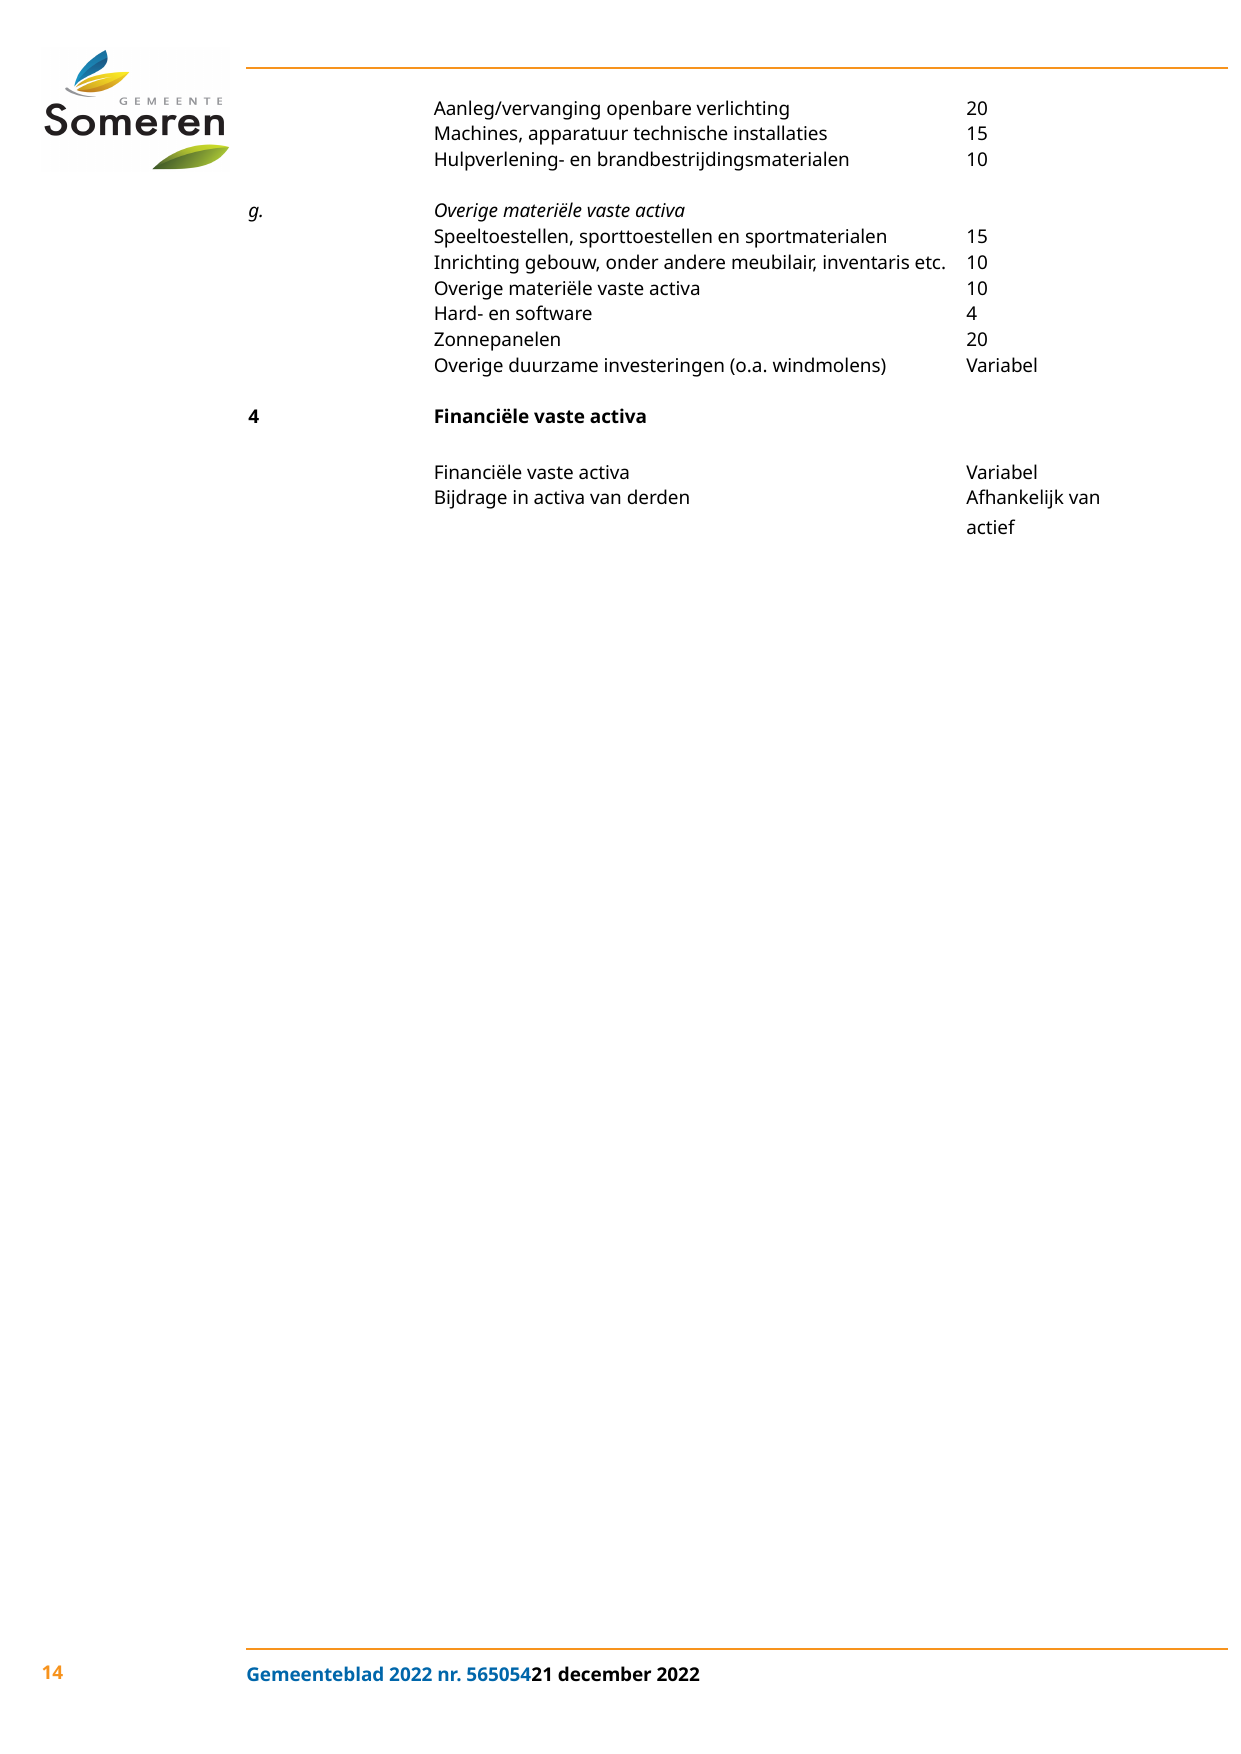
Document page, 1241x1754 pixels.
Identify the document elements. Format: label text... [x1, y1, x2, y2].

table_cell Hulpverlening- en brandbestrijdingsmaterialen [434, 146, 966, 172]
table_cell Overige duurzame investeringen (o.a. windmolens) [434, 352, 966, 378]
table_cell Bijdrage in activa van derden [434, 485, 966, 540]
table_cell Financiële vaste activa [434, 459, 966, 484]
table_cell [434, 172, 966, 198]
table_cell Overige materiële vaste activa [434, 275, 966, 301]
table_cell [966, 172, 1152, 198]
table_cell [248, 301, 433, 326]
table_cell [248, 249, 433, 275]
table_cell Financiële vaste activa [434, 404, 966, 459]
table_cell 4 [248, 404, 433, 459]
table_cell [434, 378, 966, 403]
table_cell [248, 172, 433, 198]
table_cell [966, 404, 1152, 459]
table_cell 10 [966, 249, 1152, 275]
table_cell [248, 459, 433, 484]
table_cell [248, 95, 433, 121]
table_cell 10 [966, 146, 1152, 172]
table_cell Inrichting gebouw, onder andere meubilair, inventaris etc. [434, 249, 966, 275]
table_cell Variabel [966, 352, 1152, 378]
table_cell 10 [966, 275, 1152, 301]
table_cell [248, 352, 433, 378]
table_cell 20 [966, 326, 1152, 352]
table_cell Overige materiële vaste activa [434, 198, 966, 223]
table_cell 20 [966, 95, 1152, 121]
table_cell Zonnepanelen [434, 326, 966, 352]
table_cell Afhankelijk van actief [966, 485, 1152, 540]
table_cell g. [248, 198, 433, 223]
table_cell [248, 378, 433, 403]
table_cell 15 [966, 121, 1152, 146]
table_cell Hard- en software [434, 301, 966, 326]
table_cell [248, 485, 433, 540]
table_cell [248, 224, 433, 249]
table_cell Aanleg/vervanging openbare verlichting [434, 95, 966, 121]
table_cell Variabel [966, 459, 1152, 484]
table_cell [248, 275, 433, 301]
picture [41, 47, 231, 172]
table_cell [966, 378, 1152, 403]
table_cell [248, 146, 433, 172]
table_cell [248, 326, 433, 352]
table_cell [248, 121, 433, 146]
table_cell Machines, apparatuur technische installaties [434, 121, 966, 146]
table_cell Speeltoestellen, sporttoestellen en sportmaterialen [434, 224, 966, 249]
table_cell 15 [966, 224, 1152, 249]
table_cell 4 [966, 301, 1152, 326]
table_cell [966, 198, 1152, 223]
